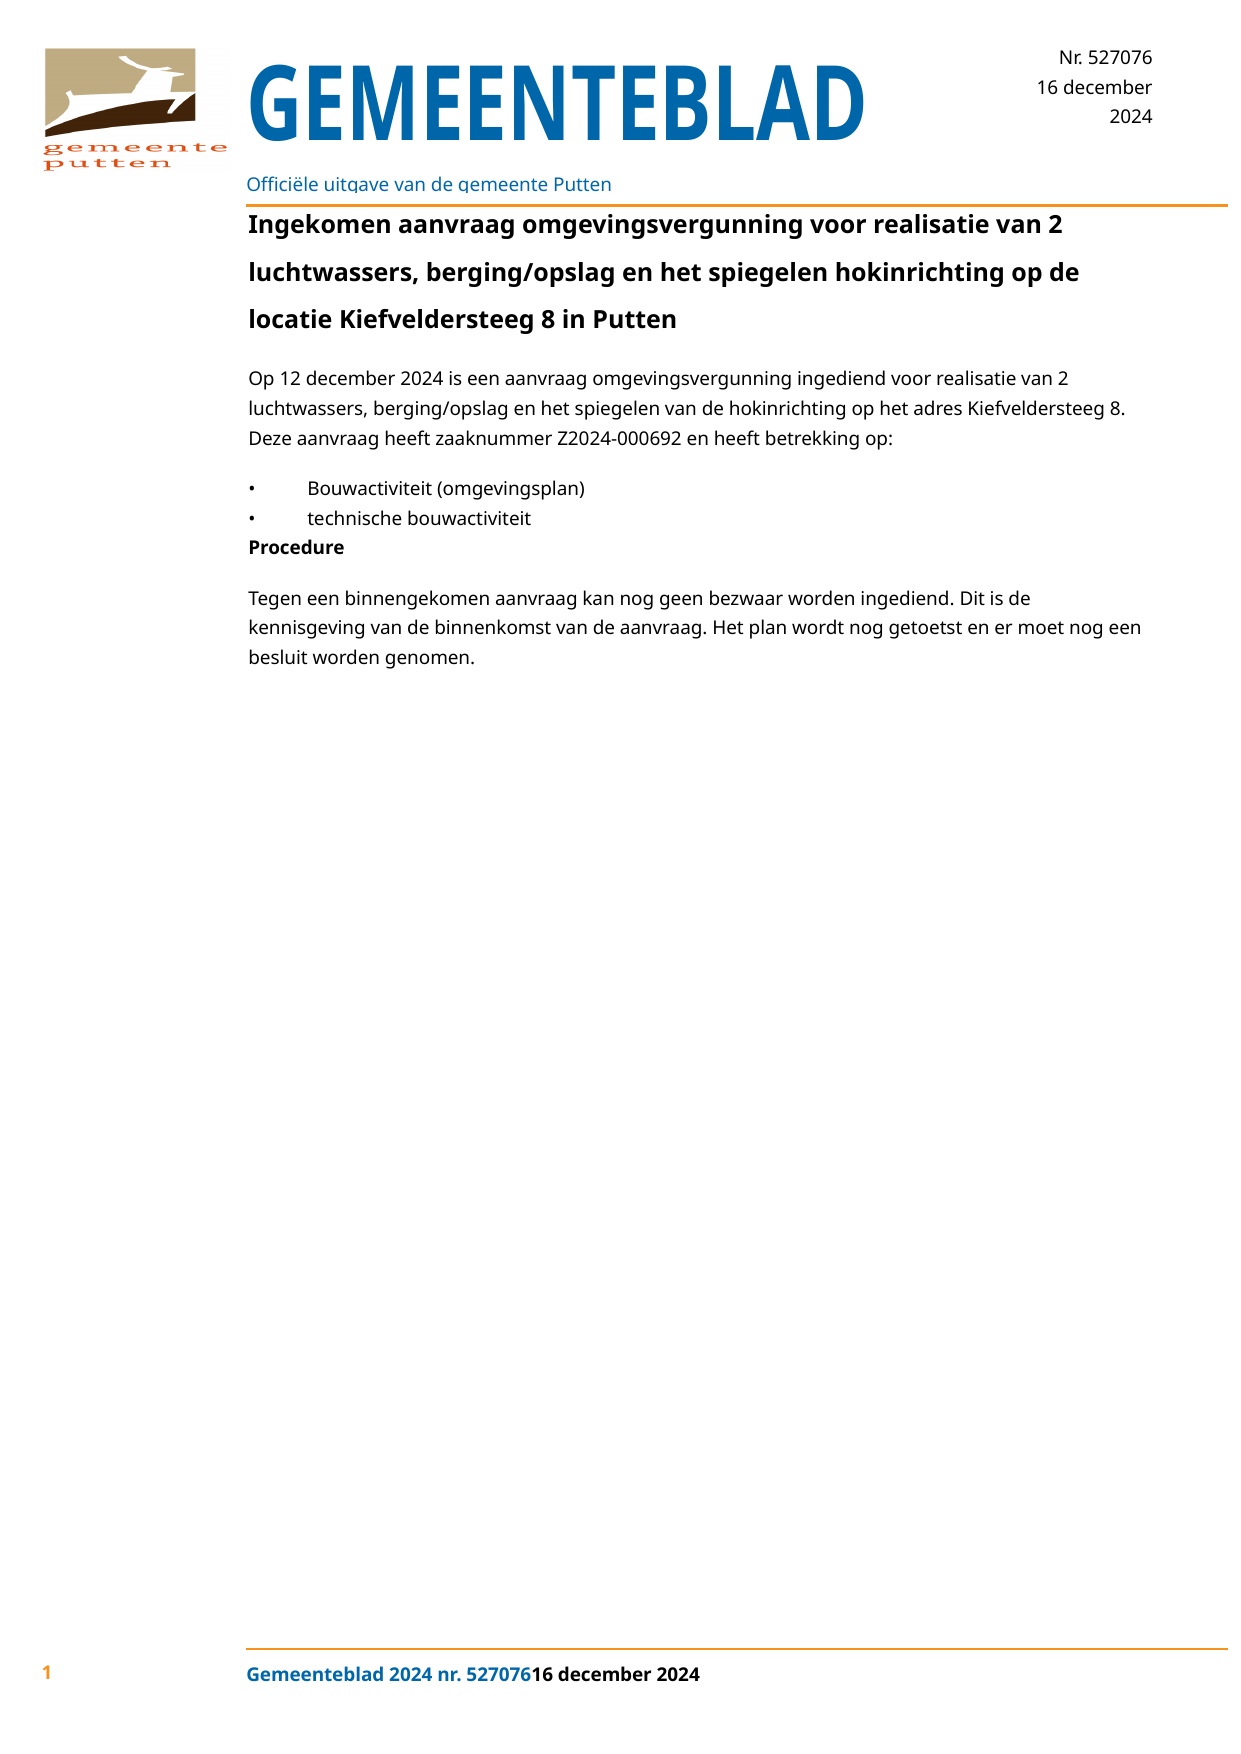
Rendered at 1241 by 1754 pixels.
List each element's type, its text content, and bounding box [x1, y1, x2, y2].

list technische bouwactiviteit [248, 505, 1152, 530]
picture [41, 47, 231, 172]
list Bouwactiviteit (omgevingsplan) [248, 475, 1152, 501]
text Op 12 december 2024 is een aanvraag omgevingsvergunning ingediend voor realisatie van 2 luchtwassers, berging/opslag en het spiegelen van de hokinrichting op het adres Kiefveldersteeg 8. Deze aanvraag heeft zaaknummer Z2024-000692 en heeft betrekking op: [248, 366, 1152, 450]
text Ingekomen aanvraag omgevingsvergunning voor realisatie van 2 luchtwassers, berging/opslag en het spiegelen hokinrichting op de locatie Kiefveldersteeg 8 in Putten [248, 207, 1152, 336]
text Tegen een binnengekomen aanvraag kan nog geen bezwaar worden ingediend. Dit is de kennisgeving van de binnenkomst van de aanvraag. Het plan wordt nog getoetst en er moet nog een besluit worden genomen. [248, 585, 1152, 669]
text Procedure [248, 534, 1152, 560]
